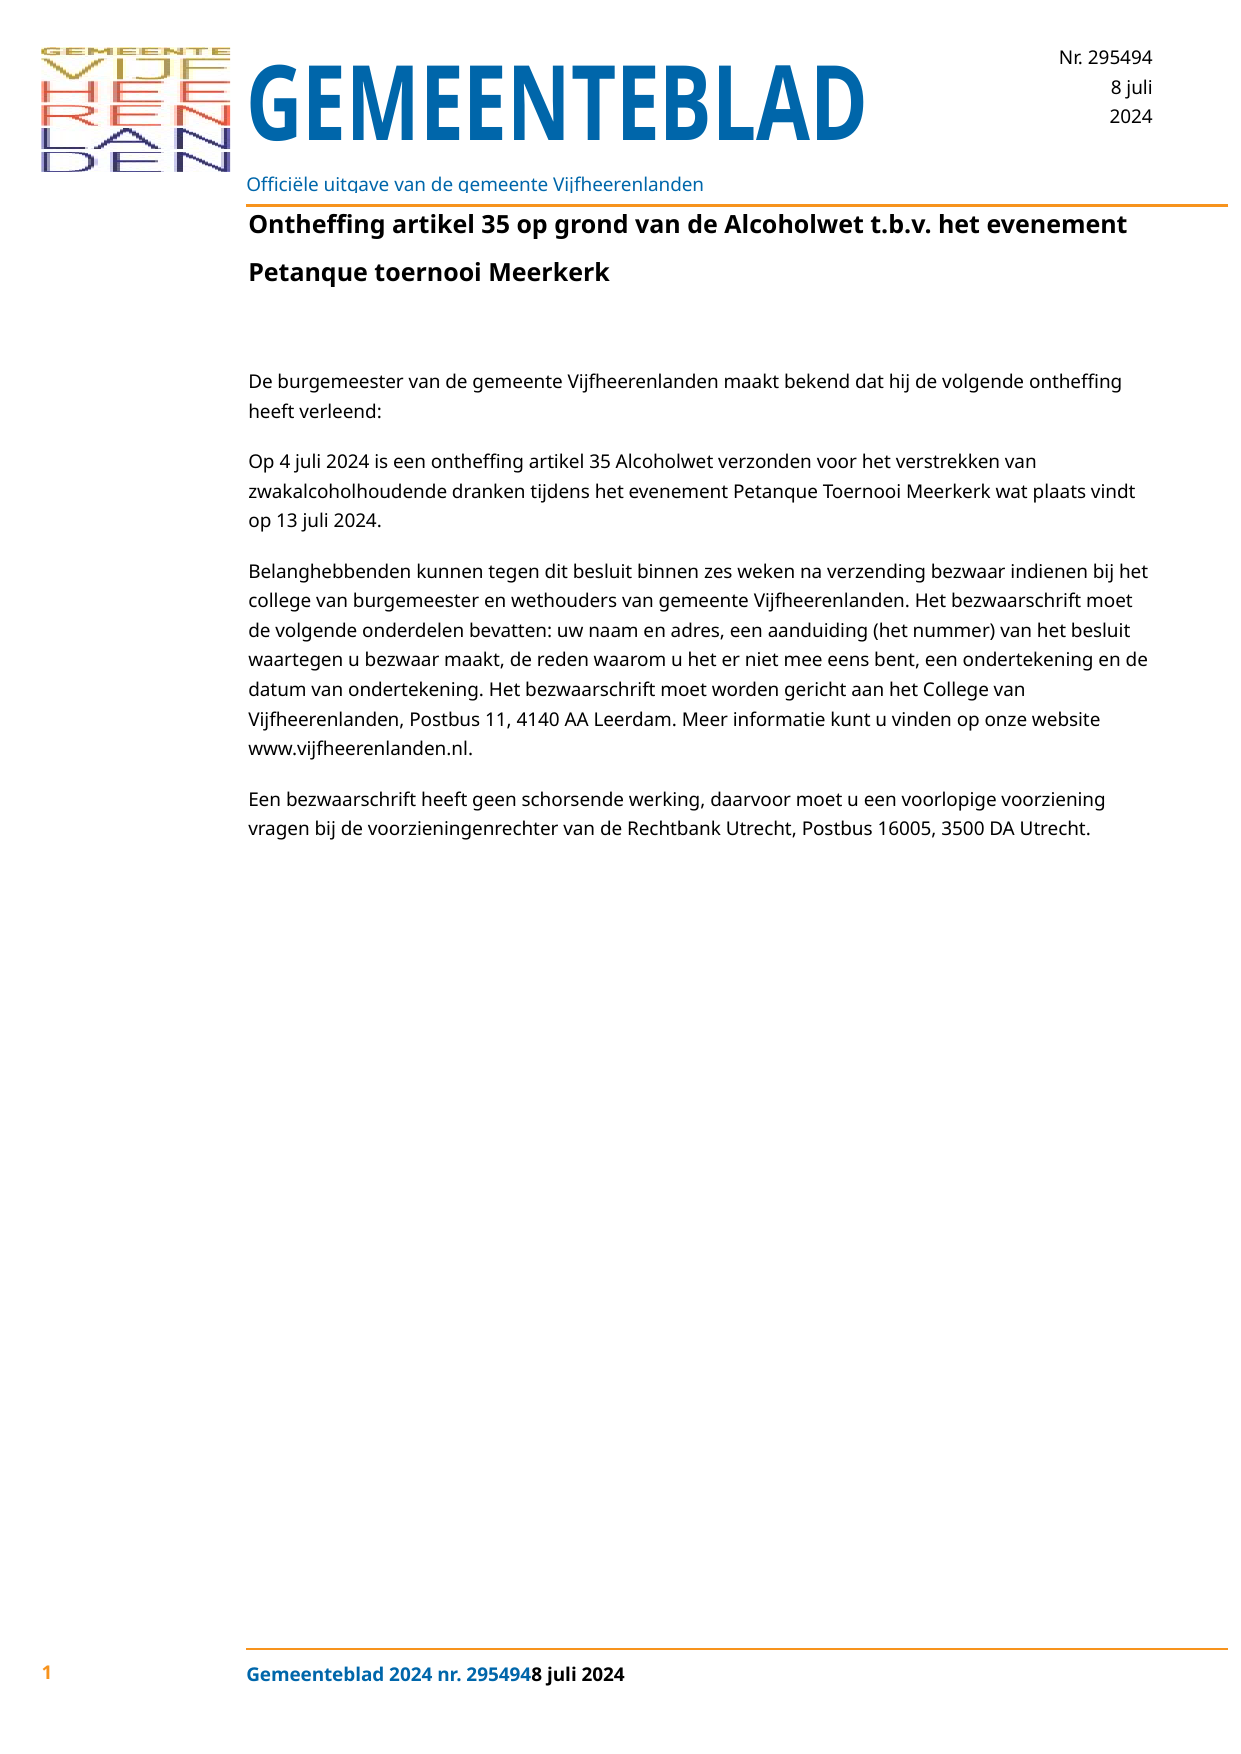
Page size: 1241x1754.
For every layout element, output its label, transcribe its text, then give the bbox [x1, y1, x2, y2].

text De burgemeester van de gemeente Vijfheerenlanden maakt bekend dat hij de volgende ontheffing heeft verleend: [248, 368, 1152, 424]
picture [41, 47, 231, 172]
text Belanghebbenden kunnen tegen dit besluit binnen zes weken na verzending bezwaar indienen bij het college van burgemeester en wethouders van gemeente Vijfheerenlanden. Het bezwaarschrift moet de volgende onderdelen bevatten: uw naam en adres, een aanduiding (het nummer) van het besluit waartegen u bezwaar maakt, de reden waarom u het er niet mee eens bent, een ondertekening en de datum van ondertekening. Het bezwaarschrift moet worden gericht aan het College van Vijfheerenlanden, Postbus 11, 4140 AA Leerdam. Meer informatie kunt u vinden op onze website www.vijfheerenlanden.nl. [248, 558, 1152, 761]
text Een bezwaarschrift heeft geen schorsende werking, daarvoor moet u een voorlopige voorziening vragen bij de voorzieningenrechter van de Rechtbank Utrecht, Postbus 16005, 3500 DA Utrecht. [248, 786, 1152, 841]
text Ontheffing artikel 35 op grond van de Alcoholwet t.b.v. het evenement Petanque toernooi Meerkerk [248, 207, 1152, 288]
text Op 4 juli 2024 is een ontheffing artikel 35 Alcoholwet verzonden voor het verstrekken van zwakalcoholhoudende dranken tijdens het evenement Petanque Toernooi Meerkerk wat plaats vindt op 13 juli 2024. [248, 448, 1152, 533]
